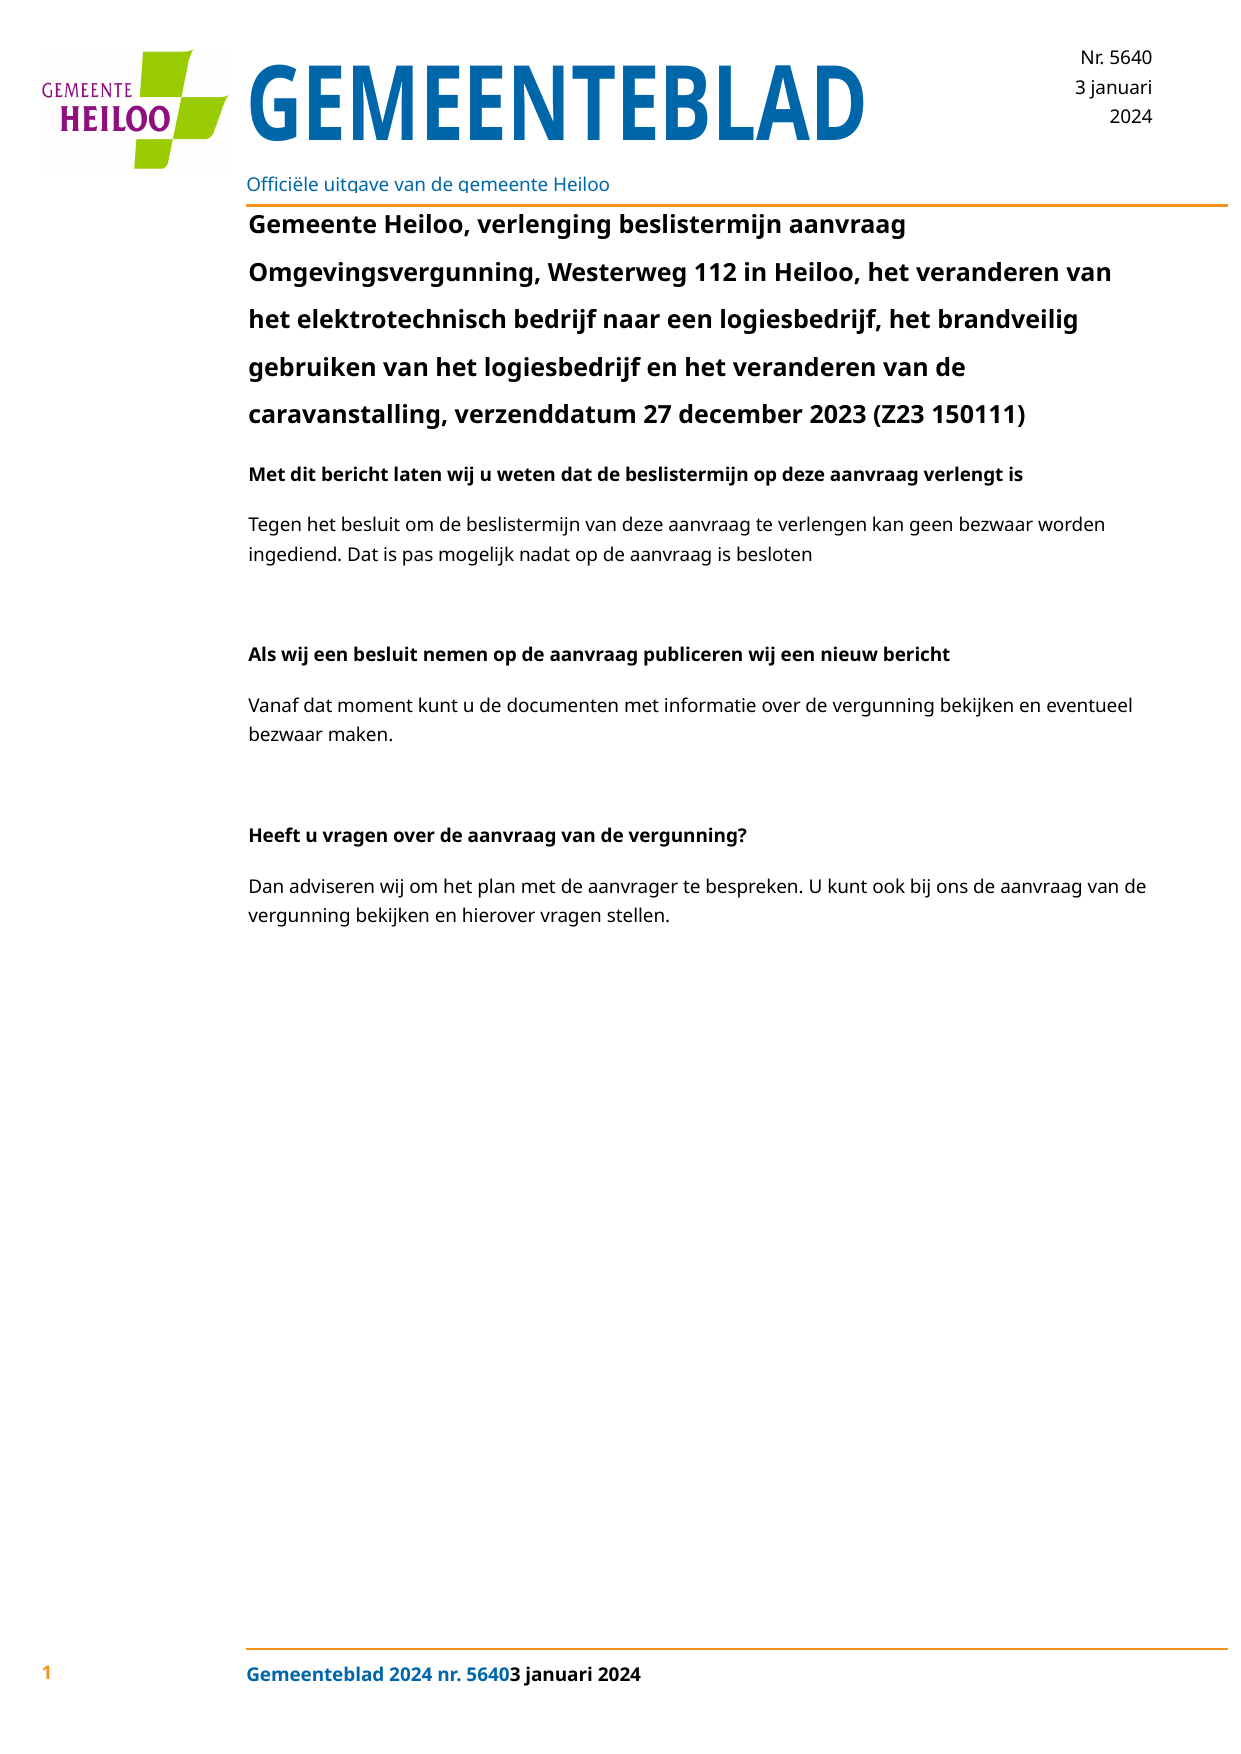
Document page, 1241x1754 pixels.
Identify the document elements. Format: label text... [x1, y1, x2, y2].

text Dan adviseren wij om het plan met de aanvrager te bespreken. U kunt ook bij ons de aanvraag van de vergunning bekijken en hierover vragen stellen. [248, 873, 1152, 928]
text Heeft u vragen over de aanvraag van de vergunning? [248, 822, 1152, 848]
text Als wij een besluit nemen op de aanvraag publiceren wij een nieuw bericht [248, 642, 1152, 667]
picture [41, 47, 231, 172]
text Met dit bericht laten wij u weten dat de beslistermijn op deze aanvraag verlengt is [248, 461, 1152, 486]
text Vanaf dat moment kunt u de documenten met informatie over de vergunning bekijken en eventueel bezwaar maken. [248, 692, 1152, 747]
text Tegen het besluit om de beslistermijn van deze aanvraag te verlengen kan geen bezwaar worden ingediend. Dat is pas mogelijk nadat op de aanvraag is besloten [248, 511, 1152, 566]
text Gemeente Heiloo, verlenging beslistermijn aanvraag Omgevingsvergunning, Westerweg 112 in Heiloo, het veranderen van het elektrotechnisch bedrijf naar een logiesbedrijf, het brandveilig gebruiken van het logiesbedrijf en het veranderen van de caravanstalling, verzenddatum 27 december 2023 (Z23 150111) [248, 207, 1152, 431]
